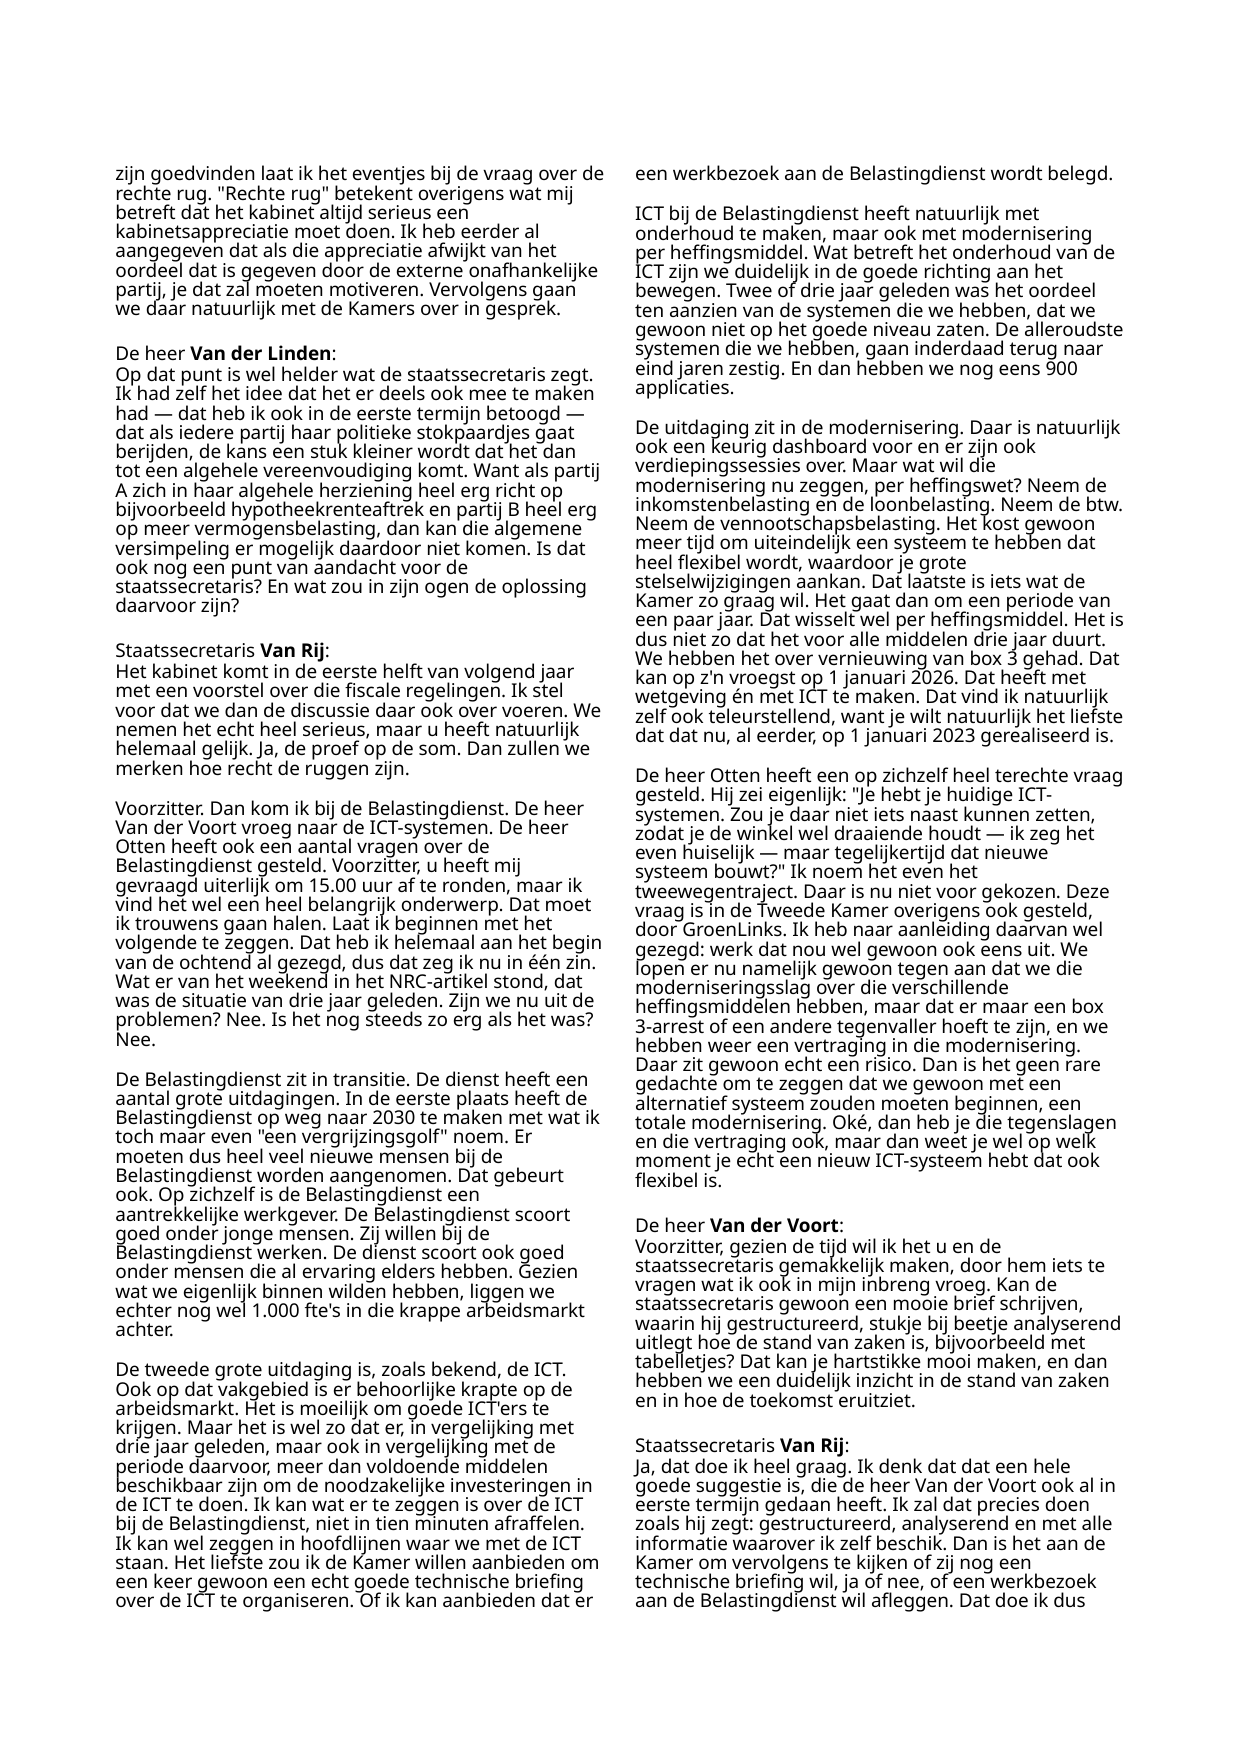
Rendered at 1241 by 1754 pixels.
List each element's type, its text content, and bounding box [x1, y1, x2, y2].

text De heer Van der Linden: [115, 340, 605, 366]
text Staatssecretaris Van Rij: [115, 637, 605, 663]
text Ja, dat doe ik heel graag. Ik denk dat dat een hele goede suggestie is, die de heer Van der Voort ook al in eerste termijn gedaan heeft. Ik zal dat precies doen zoals hij zegt: gestructureerd, analyserend en met alle informatie waarover ik zelf beschik. Dan is het aan de Kamer om vervolgens te kijken of zij nog een technische briefing wil, ja of nee, of een werkbezoek aan de Belastingdienst wil afleggen. Dat doe ik dus [635, 1458, 1125, 1612]
text zijn goedvinden laat ik het eventjes bij de vraag over de rechte rug. "Rechte rug" betekent overigens wat mij betreft dat het kabinet altijd serieus een kabinetsappreciatie moet doen. Ik heb eerder al aangegeven dat als die appreciatie afwijkt van het oordeel dat is gegeven door de externe onafhankelijke partij, je dat zal moeten motiveren. Vervolgens gaan we daar natuurlijk met de Kamers over in gesprek. [115, 165, 605, 319]
text Voorzitter. Dan kom ik bij de Belastingdienst. De heer Van der Voort vroeg naar de ICT-systemen. De heer Otten heeft ook een aantal vragen over de Belastingdienst gesteld. Voorzitter, u heeft mij gevraagd uiterlijk om 15.00 uur af te ronden, maar ik vind het wel een heel belangrijk onderwerp. Dat moet ik trouwens gaan halen. Laat ik beginnen met het volgende te zeggen. Dat heb ik helemaal aan het begin van de ochtend al gezegd, dus dat zeg ik nu in één zin. Wat er van het weekend in het NRC-artikel stond, dat was de situatie van drie jaar geleden. Zijn we nu uit de problemen? Nee. Is het nog steeds zo erg als het was? Nee. [115, 799, 605, 1050]
text De Belastingdienst zit in transitie. De dienst heeft een aantal grote uitdagingen. In de eerste plaats heeft de Belastingdienst op weg naar 2030 te maken met wat ik toch maar even "een vergrijzingsgolf" noem. Er moeten dus heel veel nieuwe mensen bij de Belastingdienst worden aangenomen. Dat gebeurt ook. Op zichzelf is de Belastingdienst een aantrekkelijke werkgever. De Belastingdienst scoort goed onder jonge mensen. Zij willen bij de Belastingdienst werken. De dienst scoort ook goed onder mensen die al ervaring elders hebben. Gezien wat we eigenlijk binnen wilden hebben, liggen we echter nog wel 1.000 fte's in die krappe arbeidsmarkt achter. [115, 1071, 605, 1341]
text Voorzitter, gezien de tijd wil ik het u en de staatssecretaris gemakkelijk maken, door hem iets te vragen wat ik ook in mijn inbreng vroeg. Kan de staatssecretaris gewoon een mooie brief schrijven, waarin hij gestructureerd, stukje bij beetje analyserend uitlegt hoe de stand van zaken is, bijvoorbeeld met tabelletjes? Dat kan je hartstikke mooi maken, en dan hebben we een duidelijk inzicht in de stand van zaken en in hoe de toekomst eruitziet. [635, 1238, 1125, 1411]
text De heer Van der Voort: [635, 1212, 1125, 1238]
text Op dat punt is wel helder wat de staatssecretaris zegt. Ik had zelf het idee dat het er deels ook mee te maken had — dat heb ik ook in de eerste termijn betoogd — dat als iedere partij haar politieke stokpaardjes gaat berijden, de kans een stuk kleiner wordt dat het dan tot een algehele vereenvoudiging komt. Want als partij A zich in haar algehele herziening heel erg richt op bijvoorbeeld hypotheekrenteaftrek en partij B heel erg op meer vermogensbelasting, dan kan die algemene versimpeling er mogelijk daardoor niet komen. Is dat ook nog een punt van aandacht voor de staatssecretaris? En wat zou in zijn ogen de oplossing daarvoor zijn? [115, 366, 605, 617]
text Staatssecretaris Van Rij: [635, 1432, 1125, 1458]
text De tweede grote uitdaging is, zoals bekend, de ICT. Ook op dat vakgebied is er behoorlijke krapte op de arbeidsmarkt. Het is moeilijk om goede ICT'ers te krijgen. Maar het is wel zo dat er, in vergelijking met drie jaar geleden, maar ook in vergelijking met de periode daarvoor, meer dan voldoende middelen beschikbaar zijn om de noodzakelijke investeringen in de ICT te doen. Ik kan wat er te zeggen is over de ICT bij de Belastingdienst, niet in tien minuten afraffelen. Ik kan wel zeggen in hoofdlijnen waar we met de ICT staan. Het liefste zou ik de Kamer willen aanbieden om een keer gewoon een echt goede technische briefing over de ICT te organiseren. Of ik kan aanbieden dat er [115, 1361, 605, 1612]
text een werkbezoek aan de Belastingdienst wordt belegd. [635, 165, 1125, 184]
text ICT bij de Belastingdienst heeft natuurlijk met onderhoud te maken, maar ook met modernisering per heffingsmiddel. Wat betreft het onderhoud van de ICT zijn we duidelijk in de goede richting aan het bewegen. Twee of drie jaar geleden was het oordeel ten aanzien van de systemen die we hebben, dat we gewoon niet op het goede niveau zaten. De alleroudste systemen die we hebben, gaan inderdaad terug naar eind jaren zestig. En dan hebben we nog eens 900 applicaties. [635, 205, 1125, 398]
text De heer Otten heeft een op zichzelf heel terechte vraag gesteld. Hij zei eigenlijk: "Je hebt je huidige ICT-systemen. Zou je daar niet iets naast kunnen zetten, zodat je de winkel wel draaiende houdt — ik zeg het even huiselijk — maar tegelijkertijd dat nieuwe systeem bouwt?" Ik noem het even het tweewegentraject. Daar is nu niet voor gekozen. Deze vraag is in de Tweede Kamer overigens ook gesteld, door GroenLinks. Ik heb naar aanleiding daarvan wel gezegd: werk dat nou wel gewoon ook eens uit. We lopen er nu namelijk gewoon tegen aan dat we die moderniseringsslag over die verschillende heffingsmiddelen hebben, maar dat er maar een box 3-arrest of een andere tegenvaller hoeft te zijn, en we hebben weer een vertraging in die modernisering. Daar zit gewoon echt een risico. Dan is het geen rare gedachte om te zeggen dat we gewoon met een alternatief systeem zouden moeten beginnen, een totale modernisering. Oké, dan heb je die tegenslagen en die vertraging ook, maar dan weet je wel op welk moment je echt een nieuw ICT-systeem hebt dat ook flexibel is. [635, 767, 1125, 1191]
text De uitdaging zit in de modernisering. Daar is natuurlijk ook een keurig dashboard voor en er zijn ook verdiepingssessies over. Maar wat wil die modernisering nu zeggen, per heffingswet? Neem de inkomstenbelasting en de loonbelasting. Neem de btw. Neem de vennootschapsbelasting. Het kost gewoon meer tijd om uiteindelijk een systeem te hebben dat heel flexibel wordt, waardoor je grote stelselwijzigingen aankan. Dat laatste is iets wat de Kamer zo graag wil. Het gaat dan om een periode van een paar jaar. Dat wisselt wel per heffingsmiddel. Het is dus niet zo dat het voor alle middelen drie jaar duurt. We hebben het over vernieuwing van box 3 gehad. Dat kan op z'n vroegst op 1 januari 2026. Dat heeft met wetgeving én met ICT te maken. Dat vind ik natuurlijk zelf ook teleurstellend, want je wilt natuurlijk het liefste dat dat nu, al eerder, op 1 januari 2023 gerealiseerd is. [635, 419, 1125, 746]
text Het kabinet komt in de eerste helft van volgend jaar met een voorstel over die fiscale regelingen. Ik stel voor dat we dan de discussie daar ook over voeren. We nemen het echt heel serieus, maar u heeft natuurlijk helemaal gelijk. Ja, de proef op de som. Dan zullen we merken hoe recht de ruggen zijn. [115, 663, 605, 779]
